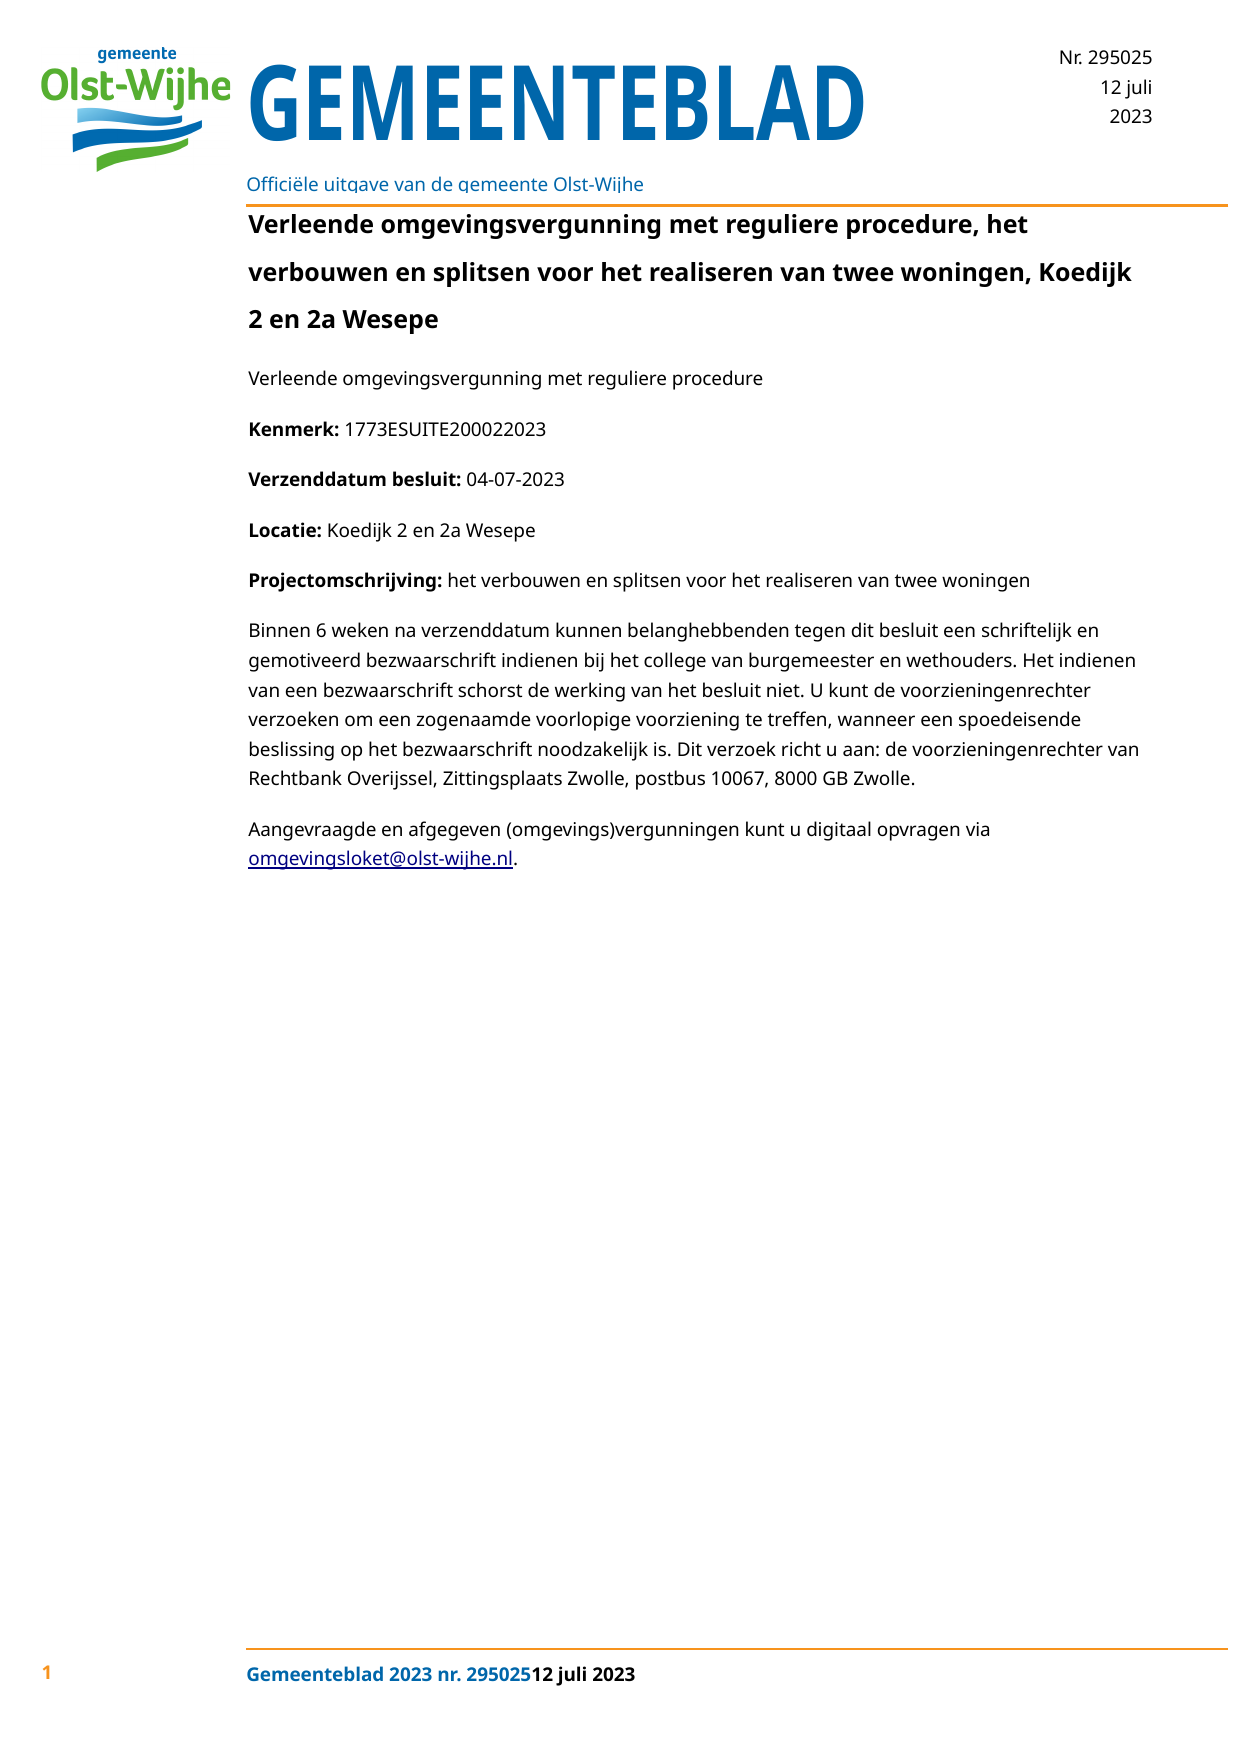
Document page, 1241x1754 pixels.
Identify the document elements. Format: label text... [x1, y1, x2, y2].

text Locatie: Koedijk 2 en 2a Wesepe [248, 517, 1152, 542]
text Aangevraagde en afgegeven (omgevings)vergunningen kunt u digitaal opvragen via omgevingsloket@olst-wijhe.nl. [248, 816, 1152, 871]
picture [41, 47, 231, 172]
text Verleende omgevingsvergunning met reguliere procedure, het verbouwen en splitsen voor het realiseren van twee woningen, Koedijk 2 en 2a Wesepe [248, 207, 1152, 336]
text Verzenddatum besluit: 04-07-2023 [248, 466, 1152, 492]
text Verleende omgevingsvergunning met reguliere procedure [248, 366, 1152, 391]
text Projectomschrijving: het verbouwen en splitsen voor het realiseren van twee woningen [248, 567, 1152, 593]
text Kenmerk: 1773ESUITE200022023 [248, 416, 1152, 442]
text Binnen 6 weken na verzenddatum kunnen belanghebbenden tegen dit besluit een schriftelijk en gemotiveerd bezwaarschrift indienen bij het college van burgemeester en wethouders. Het indienen van een bezwaarschrift schorst de werking van het besluit niet. U kunt de voorzieningenrechter verzoeken om een zogenaamde voorlopige voorziening te treffen, wanneer een spoedeisende beslissing op het bezwaarschrift noodzakelijk is. Dit verzoek richt u aan: de voorzieningenrechter van Rechtbank Overijssel, Zittingsplaats Zwolle, postbus 10067, 8000 GB Zwolle. [248, 618, 1152, 791]
